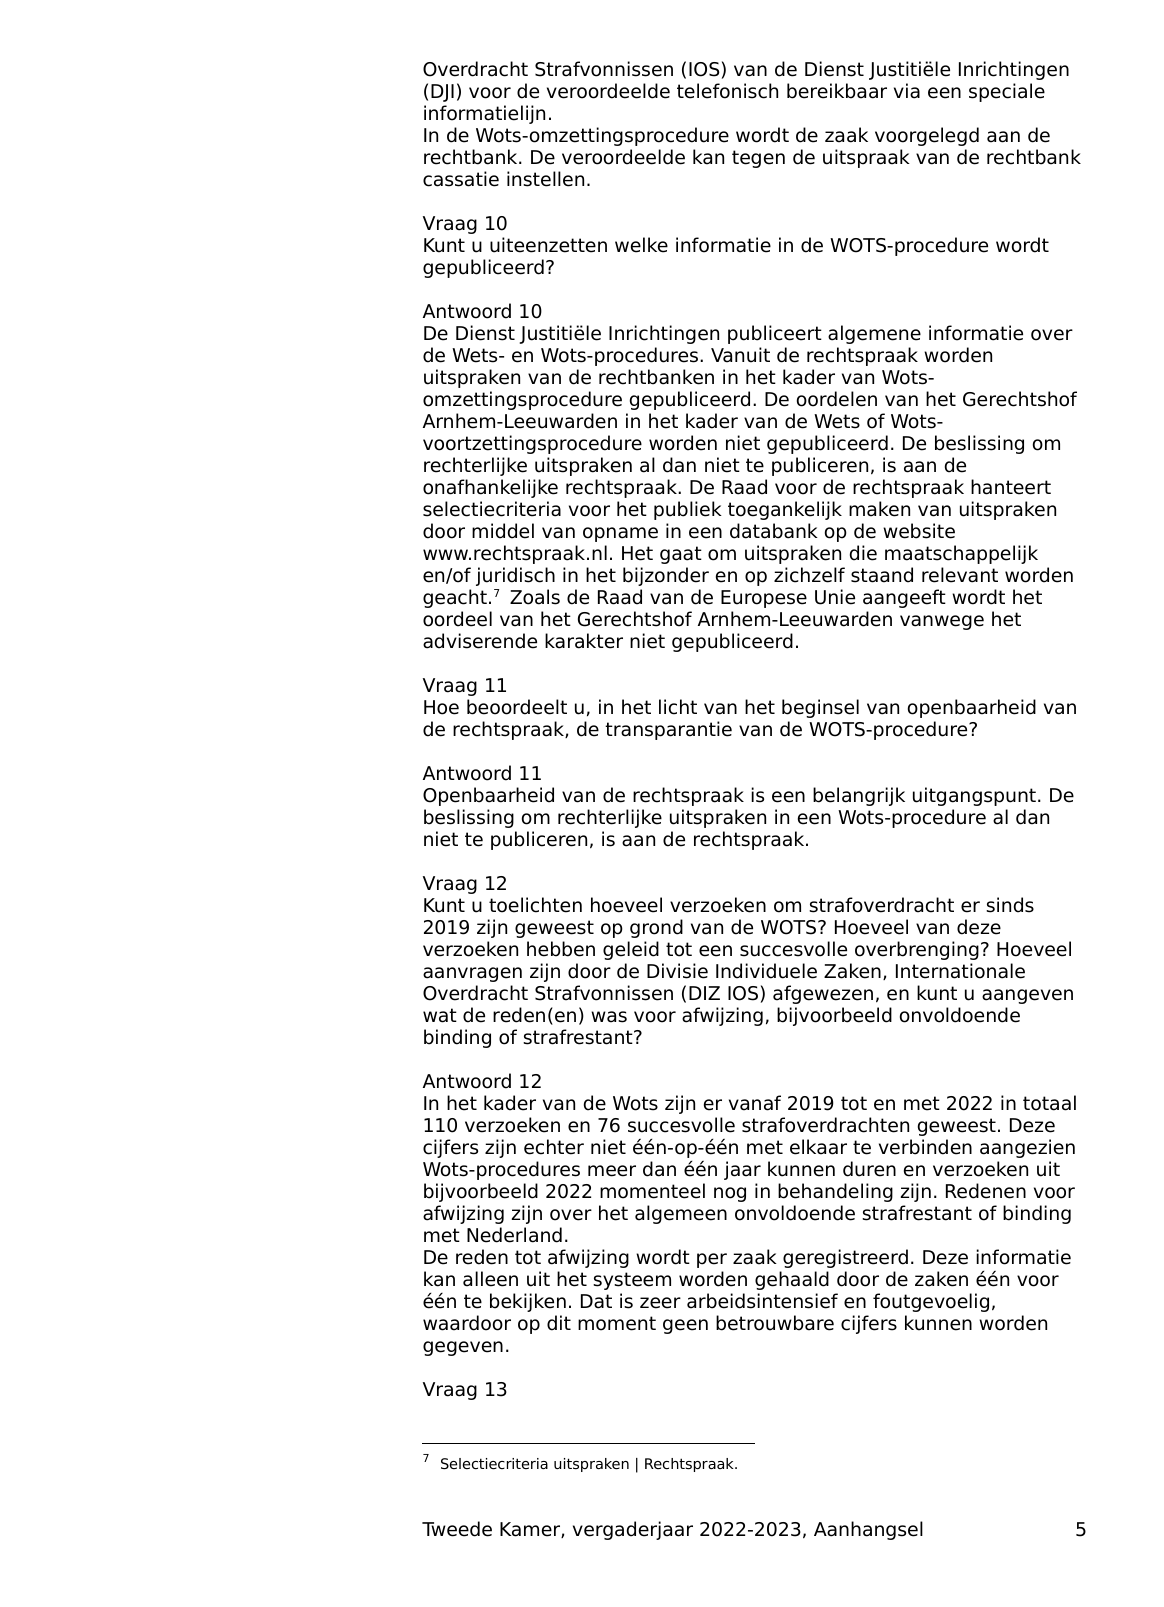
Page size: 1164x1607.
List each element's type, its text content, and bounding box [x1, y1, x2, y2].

text Antwoord 11 [422, 763, 1087, 785]
text Vraag 12 [422, 873, 1087, 895]
text Vraag 13 [422, 1379, 1087, 1401]
text In het kader van de Wots zijn er vanaf 2019 tot en met 2022 in totaal 110 verzoeken en 76 succesvolle strafoverdrachten geweest. Deze cijfers zijn echter niet één-op-één met elkaar te verbinden aangezien Wots-procedures meer dan één jaar kunnen duren en verzoeken uit bijvoorbeeld 2022 momenteel nog in behandeling zijn. Redenen voor afwijzing zijn over het algemeen onvoldoende strafrestant of binding met Nederland. [422, 1093, 1087, 1247]
text De reden tot afwijzing wordt per zaak geregistreerd. Deze informatie kan alleen uit het systeem worden gehaald door de zaken één voor één te bekijken. Dat is zeer arbeidsintensief en foutgevoelig, waardoor op dit moment geen betrouwbare cijfers kunnen worden gegeven. [422, 1247, 1087, 1357]
text Antwoord 12 [422, 1071, 1087, 1093]
text Hoe beoordeelt u, in het licht van het beginsel van openbaarheid van de rechtspraak, de transparantie van de WOTS-procedure? [422, 697, 1087, 741]
text Openbaarheid van de rechtspraak is een belangrijk uitgangspunt. De beslissing om rechterlijke uitspraken in een Wots-procedure al dan niet te publiceren, is aan de rechtspraak. [422, 785, 1087, 851]
text Selectiecriteria uitspraken | Rechtspraak. [422, 1452, 1087, 1474]
text Antwoord 10 [422, 301, 1087, 323]
text Overdracht Strafvonnissen (IOS) van de Dienst Justitiële Inrichtingen (DJI) voor de veroordeelde telefonisch bereikbaar via een speciale informatielijn. [422, 59, 1087, 125]
text Kunt u uiteenzetten welke informatie in de WOTS-procedure wordt gepubliceerd? [422, 235, 1087, 279]
text Kunt u toelichten hoeveel verzoeken om strafoverdracht er sinds 2019 zijn geweest op grond van de WOTS? Hoeveel van deze verzoeken hebben geleid tot een succesvolle overbrenging? Hoeveel aanvragen zijn door de Divisie Individuele Zaken, Internationale Overdracht Strafvonnissen (DIZ IOS) afgewezen, en kunt u aangeven wat de reden(en) was voor afwijzing, bijvoorbeeld onvoldoende binding of strafrestant? [422, 895, 1087, 1049]
text Vraag 10 [422, 213, 1087, 235]
text In de Wots-omzettingsprocedure wordt de zaak voorgelegd aan de rechtbank. De veroordeelde kan tegen de uitspraak van de rechtbank cassatie instellen. [422, 125, 1087, 191]
text Vraag 11 [422, 675, 1087, 697]
text De Dienst Justitiële Inrichtingen publiceert algemene informatie over de Wets- en Wots-procedures. Vanuit de rechtspraak worden uitspraken van de rechtbanken in het kader van Wots-omzettingsprocedure gepubliceerd. De oordelen van het Gerechtshof Arnhem-Leeuwarden in het kader van de Wets of Wots-voortzettingsprocedure worden niet gepubliceerd. De beslissing om rechterlijke uitspraken al dan niet te publiceren, is aan de onafhankelijke rechtspraak. De Raad voor de rechtspraak hanteert selectiecriteria voor het publiek toegankelijk maken van uitspraken door middel van opname in een databank op de website www.rechtspraak.nl. Het gaat om uitspraken die maatschappelijk en/of juridisch in het bijzonder en op zichzelf staand relevant worden geacht. Zoals de Raad van de Europese Unie aangeeft wordt het oordeel van het Gerechtshof Arnhem-Leeuwarden vanwege het adviserende karakter niet gepubliceerd. [422, 323, 1087, 653]
